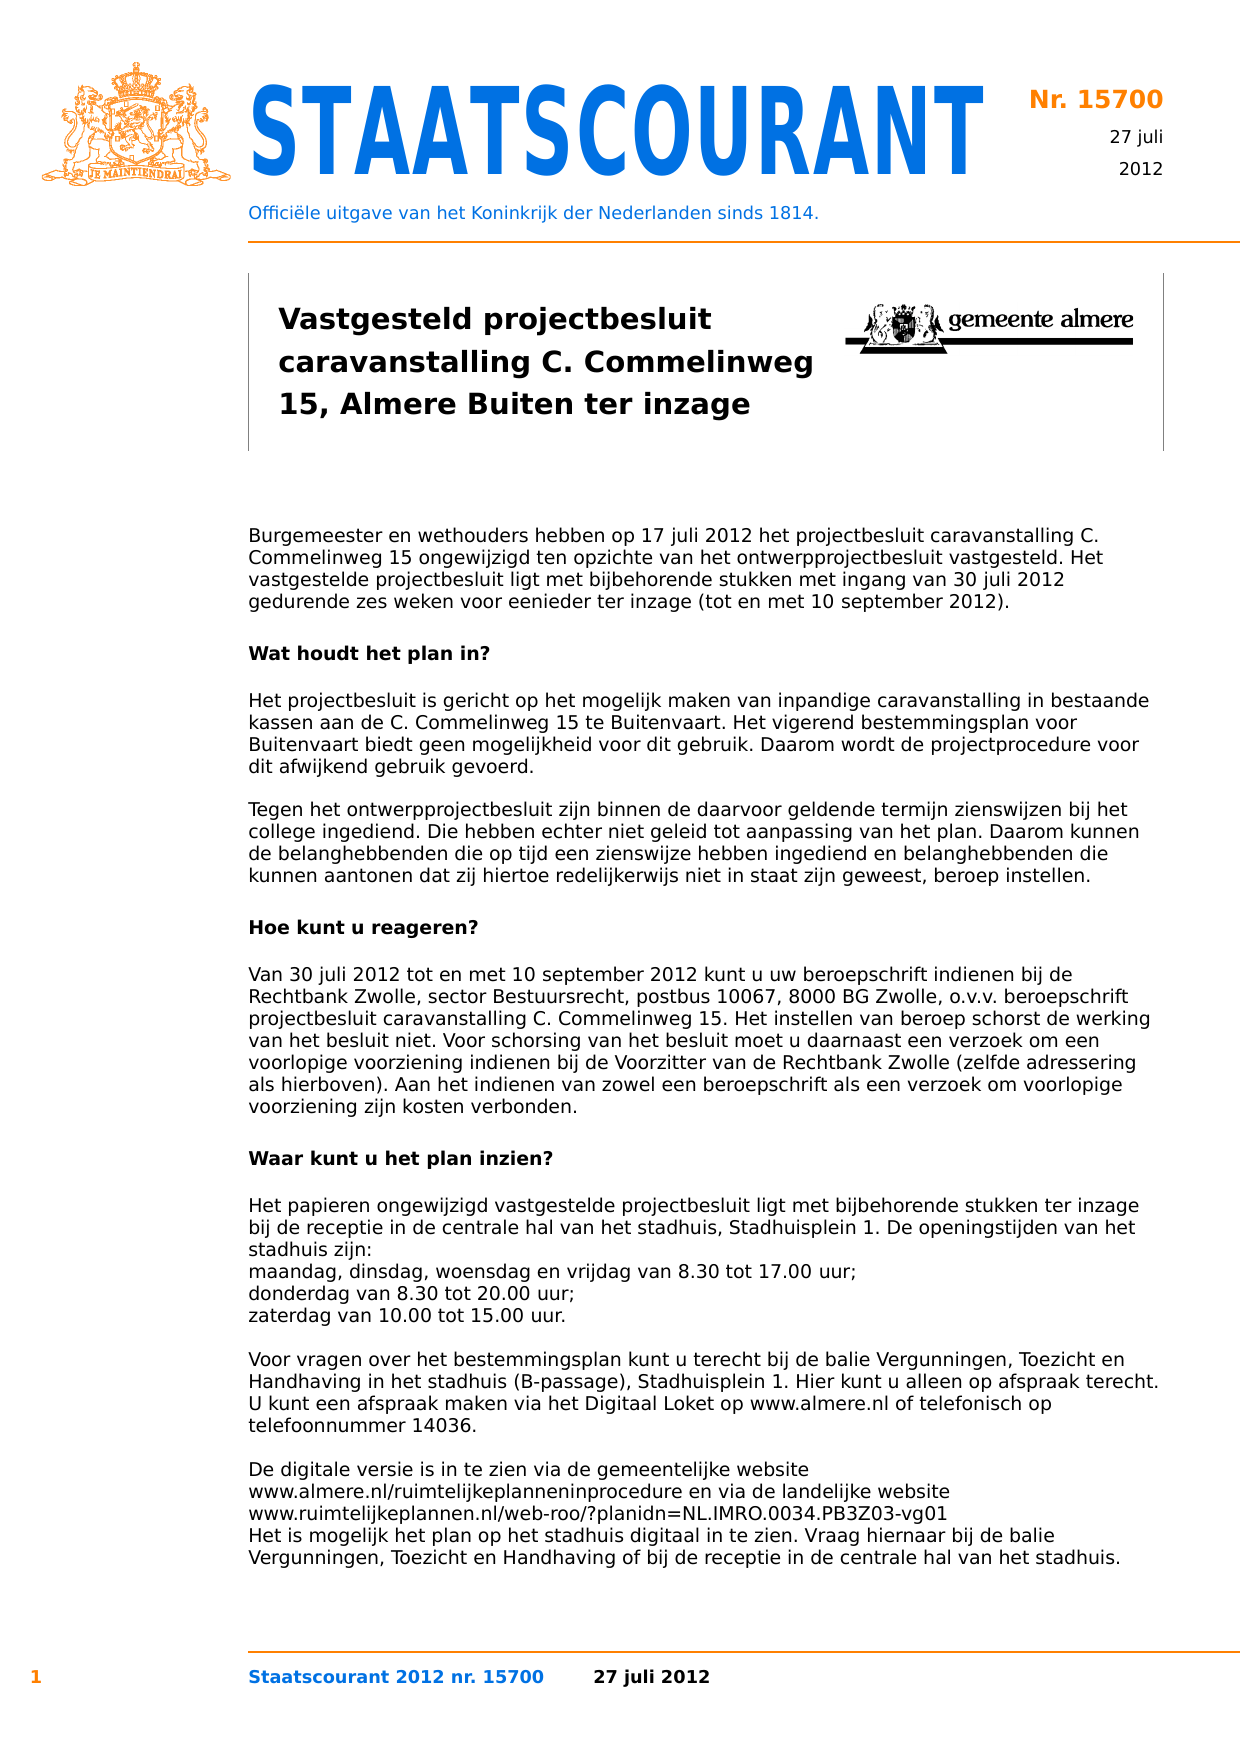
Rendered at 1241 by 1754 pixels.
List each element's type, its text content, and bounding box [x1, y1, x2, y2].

subtitle Wat houdt het plan in? [248, 643, 1163, 664]
text donderdag van 8.30 tot 20.00 uur; [248, 1283, 1163, 1305]
table_cell Officiële uitgave van het Koninkrijk der Nederlanden sinds 1814. [248, 203, 1240, 241]
text Voor vragen over het bestemmingsplan kunt u terecht bij de balie Vergunningen, Toezicht en Handhaving in het stadhuis (B-passage), Stadhuisplein 1. Hier kunt u alleen op afspraak terecht. U kunt een afspraak maken via het Digitaal Loket op www.almere.nl of telefonisch op telefoonnummer 14036. [248, 1349, 1163, 1437]
table_cell 27 juli [998, 121, 1240, 153]
text Het papieren ongewijzigd vastgestelde projectbesluit ligt met bijbehorende stukken ter inzage bij de receptie in de centrale hal van het stadhuis, Stadhuisplein 1. De openingstijden van het stadhuis zijn: [248, 1195, 1163, 1261]
text zaterdag van 10.00 tot 15.00 uur. [248, 1305, 1163, 1327]
picture [844, 302, 1134, 356]
subtitle Vastgesteld projectbesluit caravanstalling C. Commelinweg 15, Almere Buiten ter inzage [249, 273, 1163, 451]
subtitle Waar kunt u het plan inzien? [248, 1148, 1163, 1170]
subtitle Hoe kunt u reageren? [248, 917, 1163, 939]
picture [41, 62, 231, 186]
text Burgemeester en wethouders hebben op 17 juli 2012 het projectbesluit caravanstalling C. Commelinweg 15 ongewijzigd ten opzichte van het ontwerpprojectbesluit vastgesteld. Het vastgestelde projectbesluit ligt met bijbehorende stukken met ingang van 30 juli 2012 gedurende zes weken voor eenieder ter inzage (tot en met 10 september 2012). [248, 525, 1163, 613]
table_header Nr. 15700 [998, 62, 1240, 121]
text maandag, dinsdag, woensdag en vrijdag van 8.30 tot 17.00 uur; [248, 1261, 1163, 1283]
text De digitale versie is in te zien via de gemeentelijke website www.almere.nl/ruimtelijkeplanneninprocedure en via de landelijke website www.ruimtelijkeplannen.nl/web-roo/?planidn=NL.IMRO.0034.PB3Z03-vg01 [248, 1459, 1163, 1524]
text Het projectbesluit is gericht op het mogelijk maken van inpandige caravanstalling in bestaande kassen aan de C. Commelinweg 15 te Buitenvaart. Het vigerend bestemmingsplan voor Buitenvaart biedt geen mogelijkheid voor dit gebruik. Daarom wordt de projectprocedure voor dit afwijkend gebruik gevoerd. [248, 689, 1163, 777]
text Tegen het ontwerpprojectbesluit zijn binnen de daarvoor geldende termijn zienswijzen bij het college ingediend. Die hebben echter niet geleid tot aanpassing van het plan. Daarom kunnen de belanghebbenden die op tijd een zienswijze hebben ingediend en belanghebbenden die kunnen aantonen dat zij hiertoe redelijkerwijs niet in staat zijn geweest, beroep instellen. [248, 799, 1163, 887]
text Het is mogelijk het plan op het stadhuis digitaal in te zien. Vraag hiernaar bij de balie Vergunningen, Toezicht en Handhaving of bij de receptie in de centrale hal van het stadhuis. [248, 1524, 1163, 1568]
text Van 30 juli 2012 tot en met 10 september 2012 kunt u uw beroepschrift indienen bij de Rechtbank Zwolle, sector Bestuursrecht, postbus 10067, 8000 BG Zwolle, o.v.v. beroepschrift projectbesluit caravanstalling C. Commelinweg 15. Het instellen van beroep schorst de werking van het besluit niet. Voor schorsing van het besluit moet u daarnaast een verzoek om een voorlopige voorziening indienen bij de Voorzitter van de Rechtbank Zwolle (zelfde adressering als hierboven). Aan het indienen van zowel een beroepschrift als een verzoek om voorlopige voorziening zijn kosten verbonden. [248, 964, 1163, 1118]
table_header [25, 62, 248, 241]
table_cell 2012 [998, 153, 1240, 203]
table_header STAATSCOURANT [248, 62, 998, 203]
